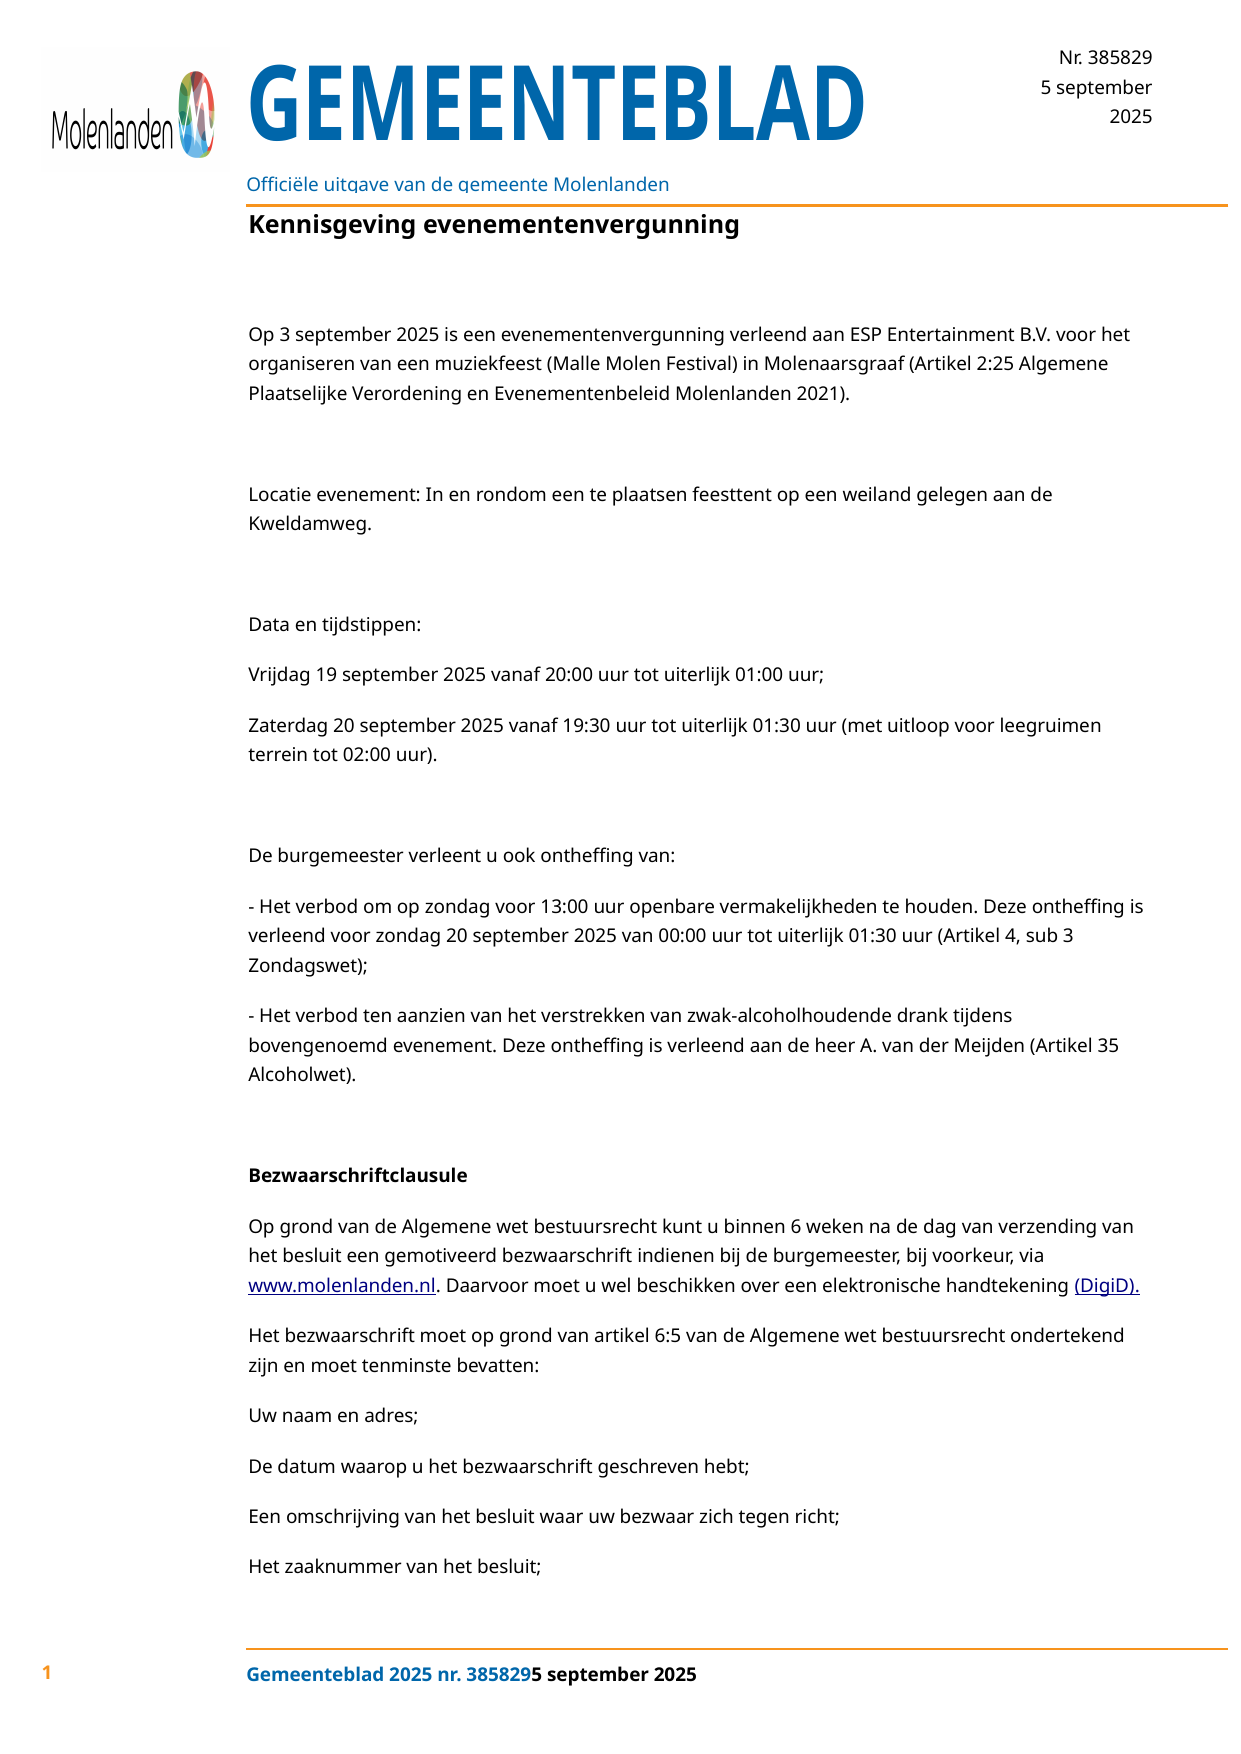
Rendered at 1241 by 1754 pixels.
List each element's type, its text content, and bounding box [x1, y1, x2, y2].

text Locatie evenement: In en rondom een te plaatsen feesttent op een weiland gelegen aan de Kweldamweg. [248, 481, 1152, 536]
text - Het verbod ten aanzien van het verstrekken van zwak-alcoholhoudende drank tijdens bovengenoemd evenement. Deze ontheffing is verleend aan de heer A. van der Meijden (Artikel 35 Alcoholwet). [248, 1002, 1152, 1087]
text Het zaaknummer van het besluit; [248, 1554, 1152, 1579]
text Op grond van de Algemene wet bestuursrecht kunt u binnen 6 weken na de dag van verzending van het besluit een gemotiveerd bezwaarschrift indienen bij de burgemeester, bij voorkeur, via www.molenlanden.nl. Daarvoor moet u wel beschikken over een elektronische handtekening (DigiD). [248, 1213, 1152, 1298]
text Kennisgeving evenementenvergunning [248, 207, 1152, 241]
picture [41, 47, 231, 172]
text Op 3 september 2025 is een evenementenvergunning verleend aan ESP Entertainment B.V. voor het organiseren van een muziekfeest (Malle Molen Festival) in Molenaarsgraaf (Artikel 2:25 Algemene Plaatselijke Verordening en Evenementenbeleid Molenlanden 2021). [248, 321, 1152, 406]
text Uw naam en adres; [248, 1402, 1152, 1428]
text Zaterdag 20 september 2025 vanaf 19:30 uur tot uiterlijk 01:30 uur (met uitloop voor leegruimen terrein tot 02:00 uur). [248, 712, 1152, 767]
text Het bezwaarschrift moet op grond van artikel 6:5 van de Algemene wet bestuursrecht ondertekend zijn en moet tenminste bevatten: [248, 1322, 1152, 1378]
text Vrijdag 19 september 2025 vanaf 20:00 uur tot uiterlijk 01:00 uur; [248, 662, 1152, 687]
text De burgemeester verleent u ook ontheffing van: [248, 842, 1152, 868]
text Een omschrijving van het besluit waar uw bezwaar zich tegen richt; [248, 1503, 1152, 1529]
text - Het verbod om op zondag voor 13:00 uur openbare vermakelijkheden te houden. Deze ontheffing is verleend voor zondag 20 september 2025 van 00:00 uur tot uiterlijk 01:30 uur (Artikel 4, sub 3 Zondagswet); [248, 893, 1152, 978]
text Data en tijdstippen: [248, 611, 1152, 637]
text Bezwaarschriftclausule [248, 1162, 1152, 1188]
text De datum waarop u het bezwaarschrift geschreven hebt; [248, 1453, 1152, 1478]
